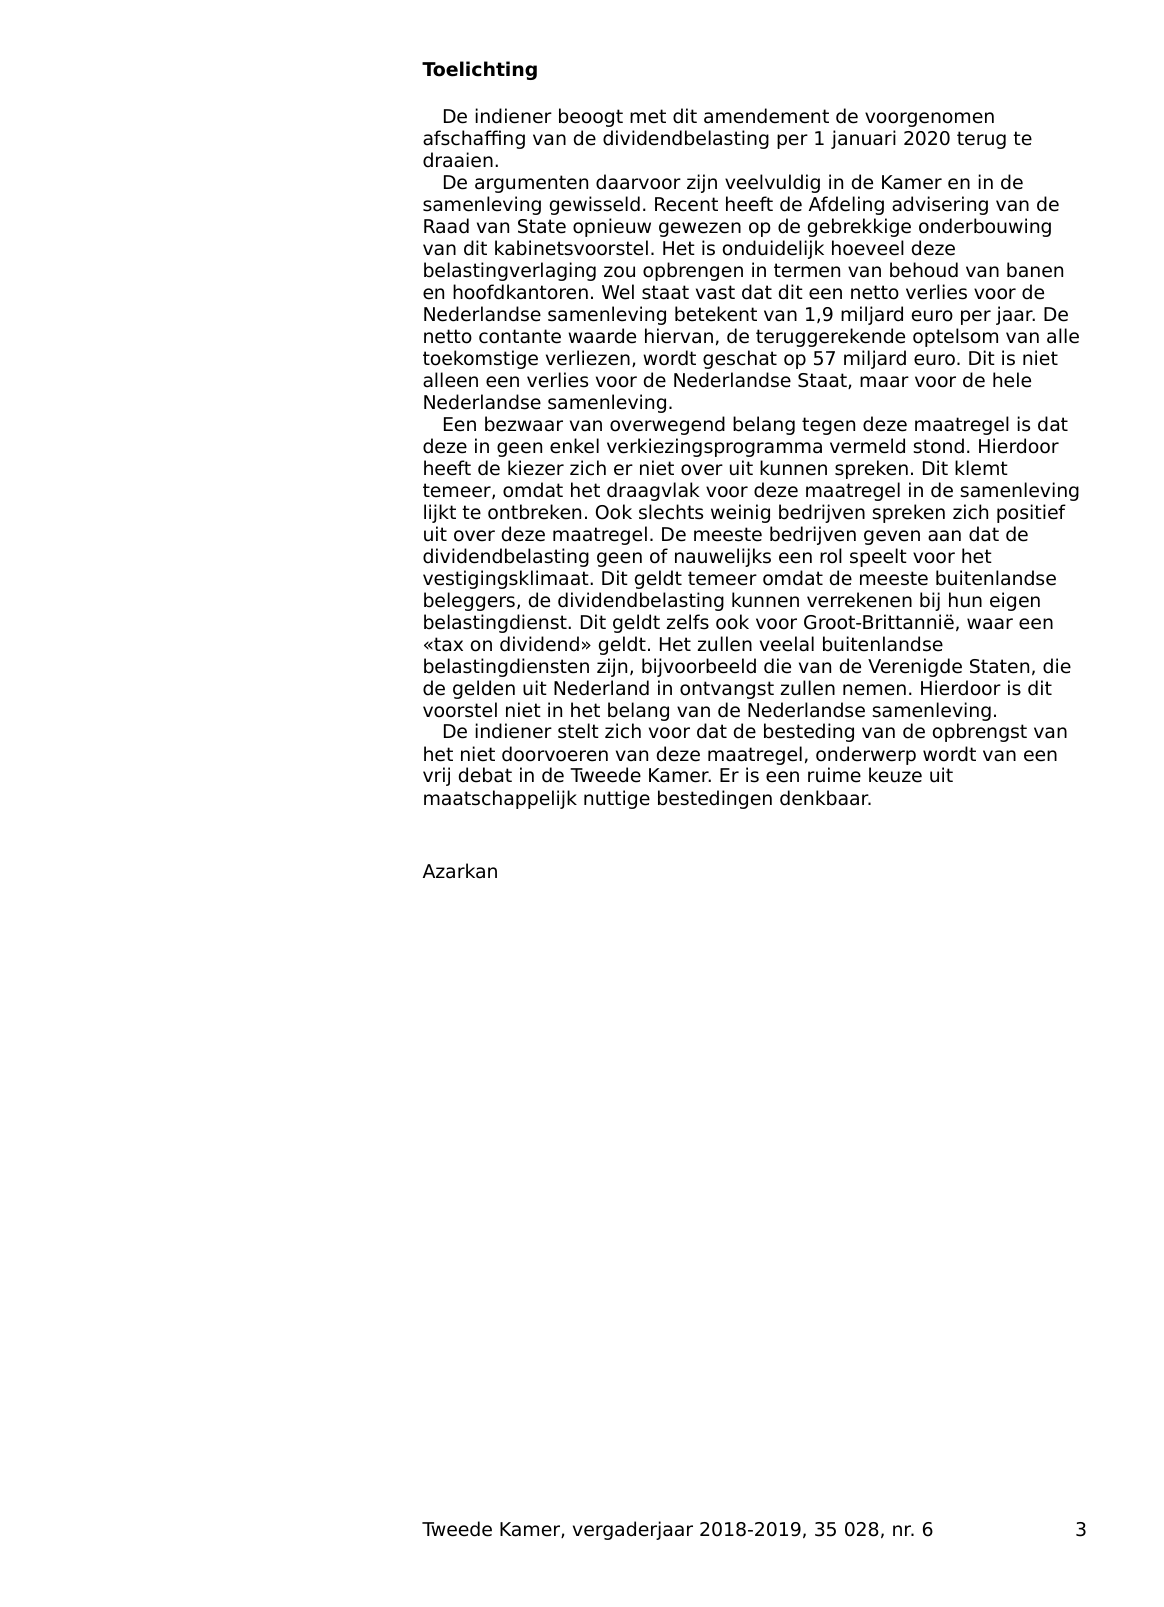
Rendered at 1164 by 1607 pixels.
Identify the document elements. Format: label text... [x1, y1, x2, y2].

text De indiener beoogt met dit amendement de voorgenomen afschaffing van de dividendbelasting per 1 januari 2020 terug te draaien. [422, 106, 1087, 172]
text De argumenten daarvoor zijn veelvuldig in de Kamer en in de samenleving gewisseld. Recent heeft de Afdeling advisering van de Raad van State opnieuw gewezen op de gebrekkige onderbouwing van dit kabinetsvoorstel. Het is onduidelijk hoeveel deze belastingverlaging zou opbrengen in termen van behoud van banen en hoofdkantoren. Wel staat vast dat dit een netto verlies voor de Nederlandse samenleving betekent van 1,9 miljard euro per jaar. De netto contante waarde hiervan, de teruggerekende optelsom van alle toekomstige verliezen, wordt geschat op 57 miljard euro. Dit is niet alleen een verlies voor de Nederlandse Staat, maar voor de hele Nederlandse samenleving. [422, 172, 1087, 414]
text Een bezwaar van overwegend belang tegen deze maatregel is dat deze in geen enkel verkiezingsprogramma vermeld stond. Hierdoor heeft de kiezer zich er niet over uit kunnen spreken. Dit klemt temeer, omdat het draagvlak voor deze maatregel in de samenleving lijkt te ontbreken. Ook slechts weinig bedrijven spreken zich positief uit over deze maatregel. De meeste bedrijven geven aan dat de dividendbelasting geen of nauwelijks een rol speelt voor het vestigingsklimaat. Dit geldt temeer omdat de meeste buitenlandse beleggers, de dividendbelasting kunnen verrekenen bij hun eigen belastingdienst. Dit geldt zelfs ook voor Groot-Brittannië, waar een «tax on dividend» geldt. Het zullen veelal buitenlandse belastingdiensten zijn, bijvoorbeeld die van de Verenigde Staten, die de gelden uit Nederland in ontvangst zullen nemen. Hierdoor is dit voorstel niet in het belang van de Nederlandse samenleving. [422, 414, 1087, 721]
text De indiener stelt zich voor dat de besteding van de opbrengst van het niet doorvoeren van deze maatregel, onderwerp wordt van een vrij debat in de Tweede Kamer. Er is een ruime keuze uit maatschappelijk nuttige bestedingen denkbaar. [422, 721, 1087, 809]
subtitle Toelichting [422, 59, 1087, 81]
text Azarkan [422, 839, 1087, 883]
